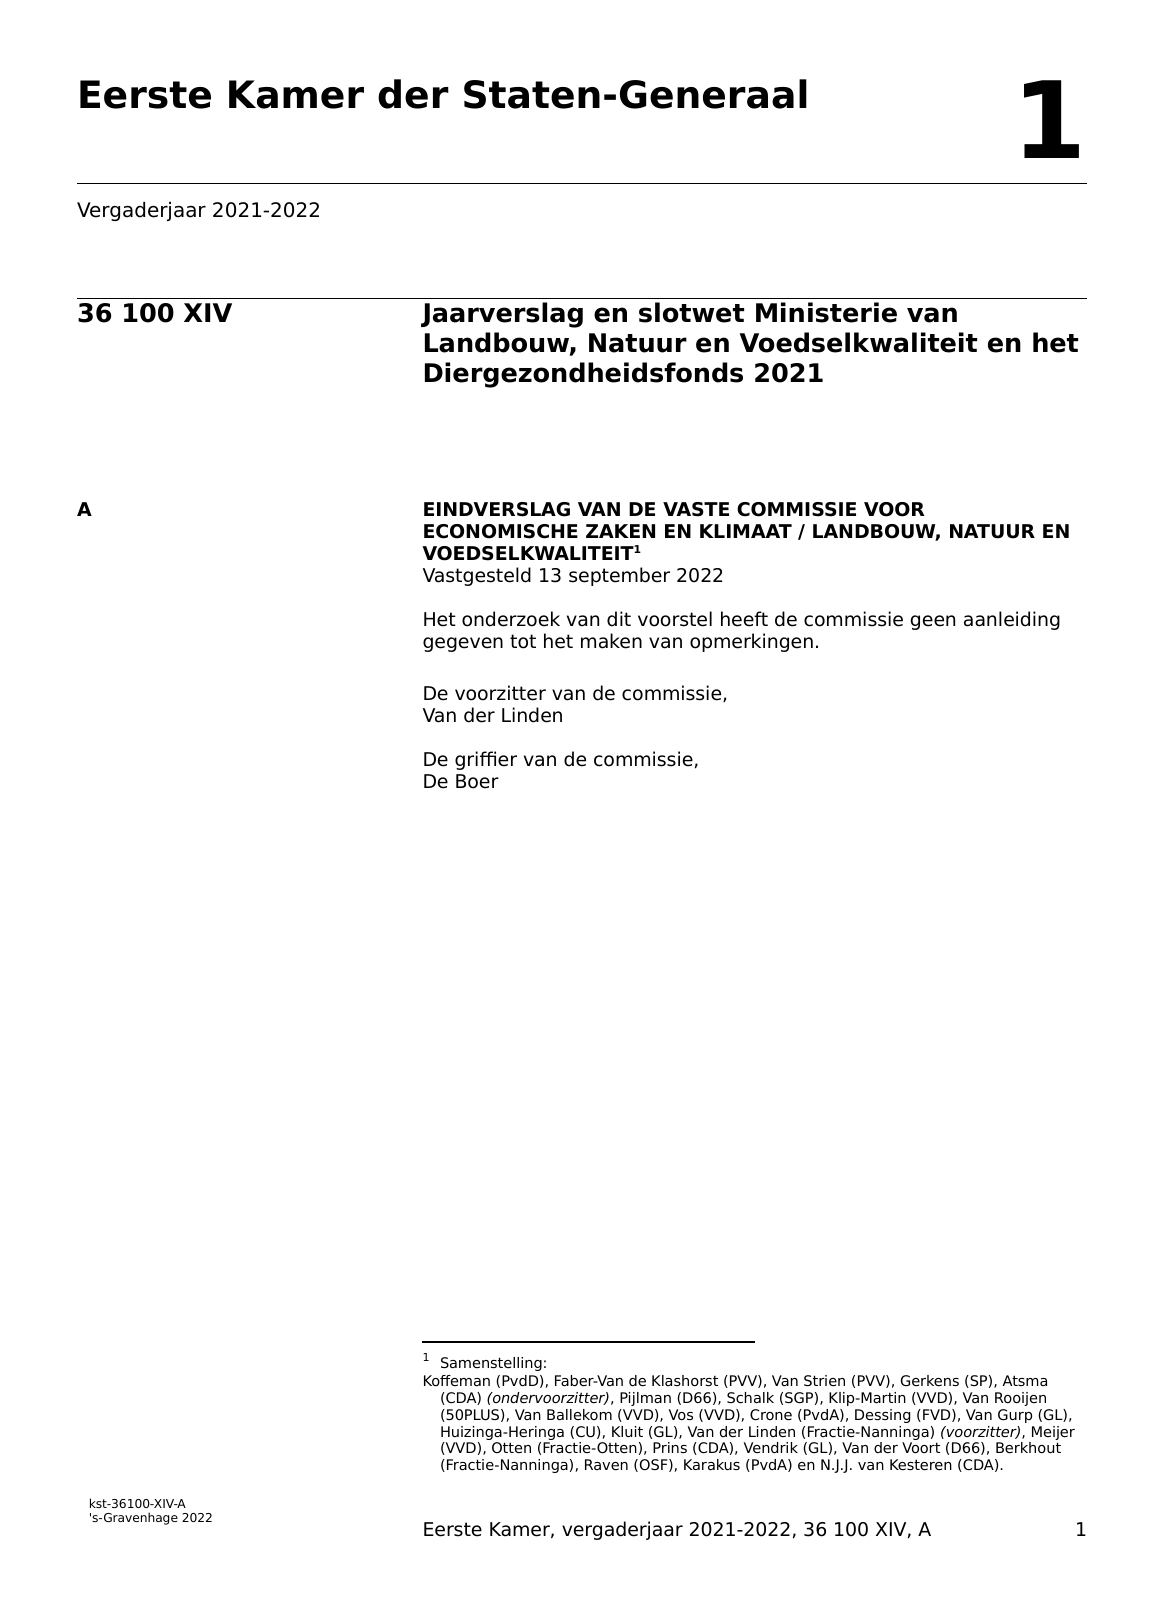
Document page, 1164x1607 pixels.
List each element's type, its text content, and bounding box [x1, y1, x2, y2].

text kst-36100-XIV-A [88, 1497, 323, 1511]
subtitle A EINDVERSLAG VAN DE VASTE COMMISSIE VOOR ECONOMISCHE ZAKEN EN KLIMAAT / LANDBOUW, NATUUR EN VOEDSELKWALITEIT [77, 499, 1087, 565]
text Het onderzoek van dit voorstel heeft de commissie geen aanleiding gegeven tot het maken van opmerkingen. [422, 609, 1087, 653]
table_cell Vergaderjaar 2021-2022 [77, 184, 1087, 298]
text De voorzitter van de commissie, Van der Linden [422, 683, 1087, 727]
text Samenstelling: [422, 1351, 1087, 1373]
text 's-Gravenhage 2022 [88, 1511, 323, 1525]
table_header Eerste Kamer der Staten-Generaal [77, 59, 886, 183]
text De griffier van de commissie, De Boer [422, 749, 1087, 793]
text Koffeman (PvdD), Faber-Van de Klashorst (PVV), Van Strien (PVV), Gerkens (SP), Atsma (CDA) (ondervoorzitter), Pijlman (D66), Schalk (SGP), Klip-Martin (VVD), Van Rooijen (50PLUS), Van Ballekom (VVD), Vos (VVD), Crone (PvdA), Dessing (FVD), Van Gurp (GL), Huizinga-Heringa (CU), Kluit (GL), Van der Linden (Fractie-Nanninga) (voorzitter), Meijer (VVD), Otten (Fractie-Otten), Prins (CDA), Vendrik (GL), Van der Voort (D66), Berkhout (Fractie-Nanninga), Raven (OSF), Karakus (PvdA) en N.J.J. van Kesteren (CDA). [422, 1373, 1087, 1474]
table_header 1 [886, 59, 1087, 183]
text Vastgesteld 13 september 2022 [422, 565, 1087, 587]
subtitle 36 100 XIV Jaarverslag en slotwet Ministerie van Landbouw, Natuur en Voedselkwaliteit en het Diergezondheidsfonds 2021 [77, 299, 1087, 388]
